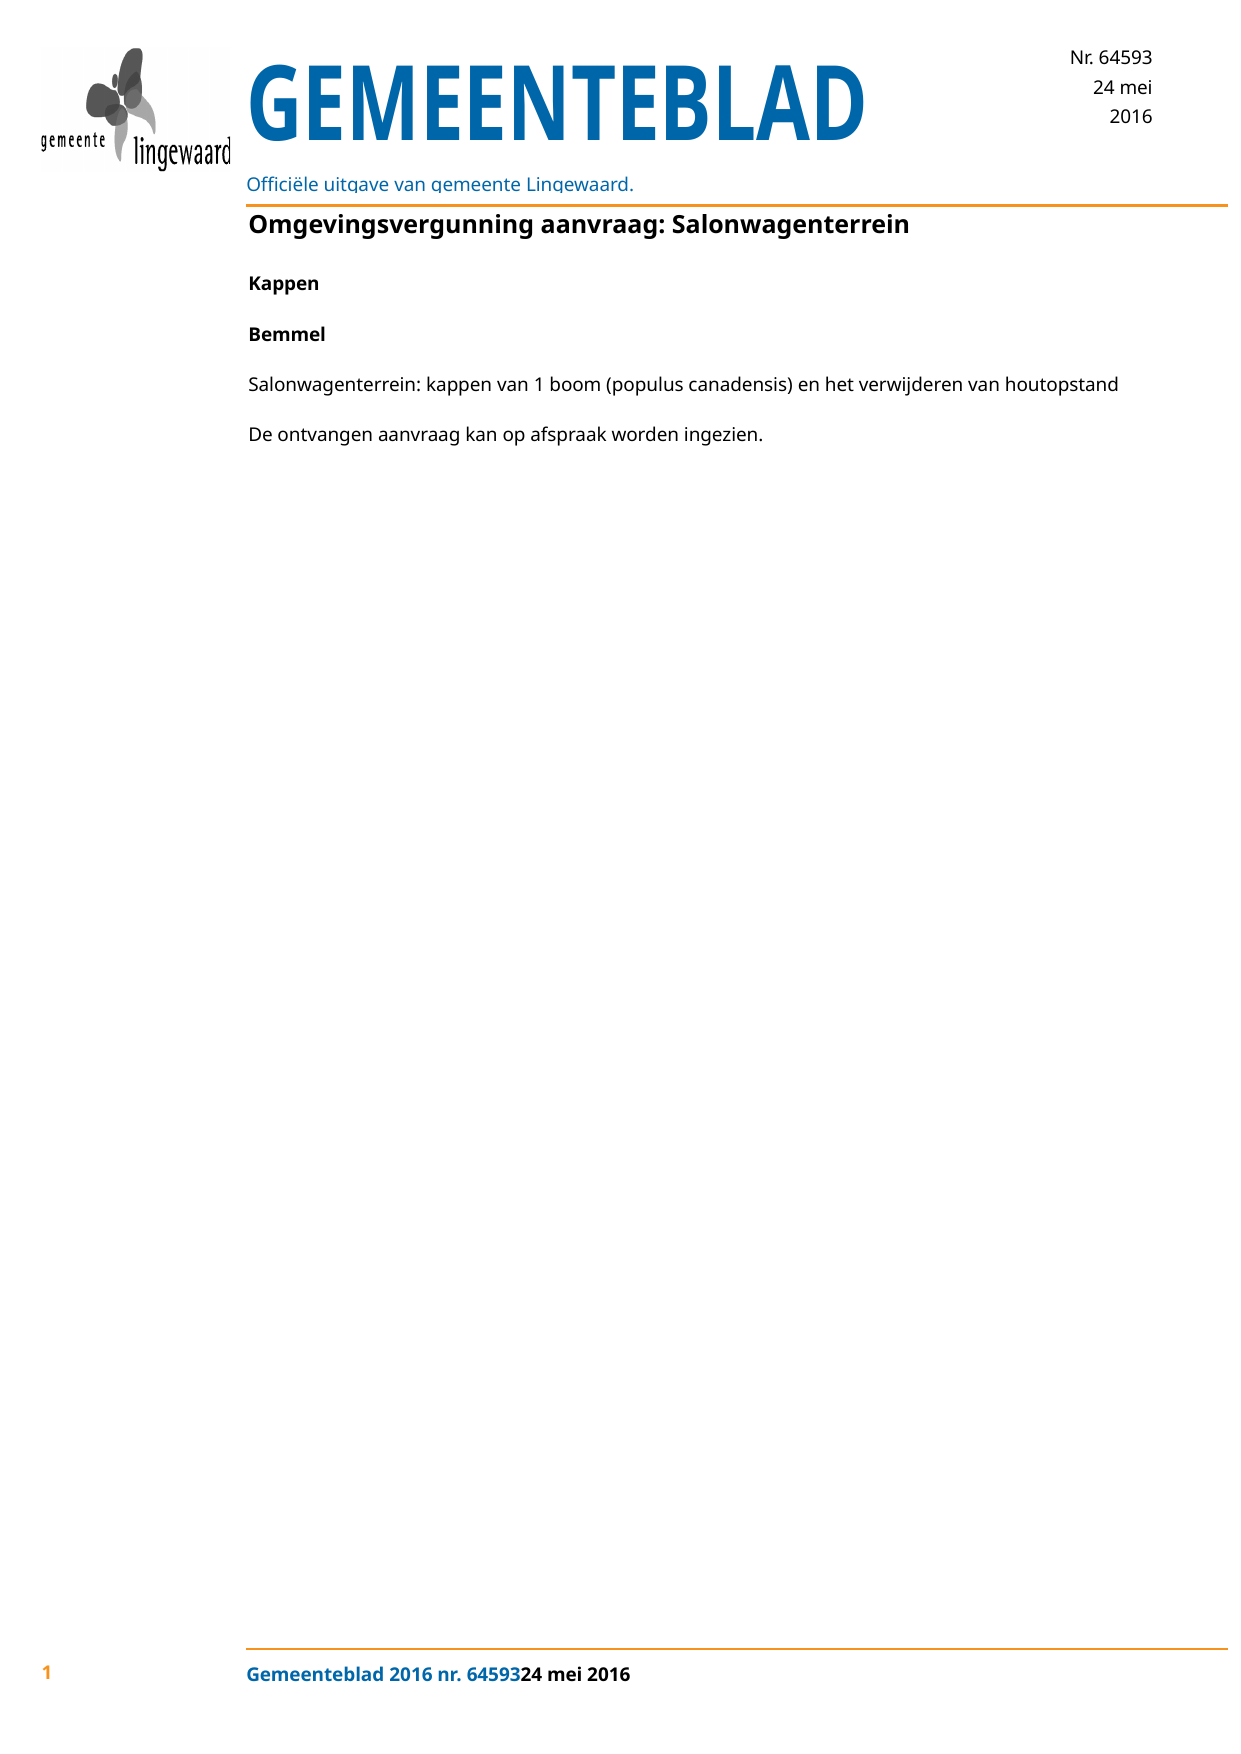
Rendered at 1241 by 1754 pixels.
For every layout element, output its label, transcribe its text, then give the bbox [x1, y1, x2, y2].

picture [41, 47, 231, 172]
text Bemmel [248, 321, 1152, 346]
text Kappen [248, 270, 1152, 296]
text Salonwagenterrein: kappen van 1 boom (populus canadensis) en het verwijderen van houtopstand [248, 371, 1152, 397]
text Omgevingsvergunning aanvraag: Salonwagenterrein [248, 207, 1152, 241]
text De ontvangen aanvraag kan op afspraak worden ingezien. [248, 422, 1152, 447]
